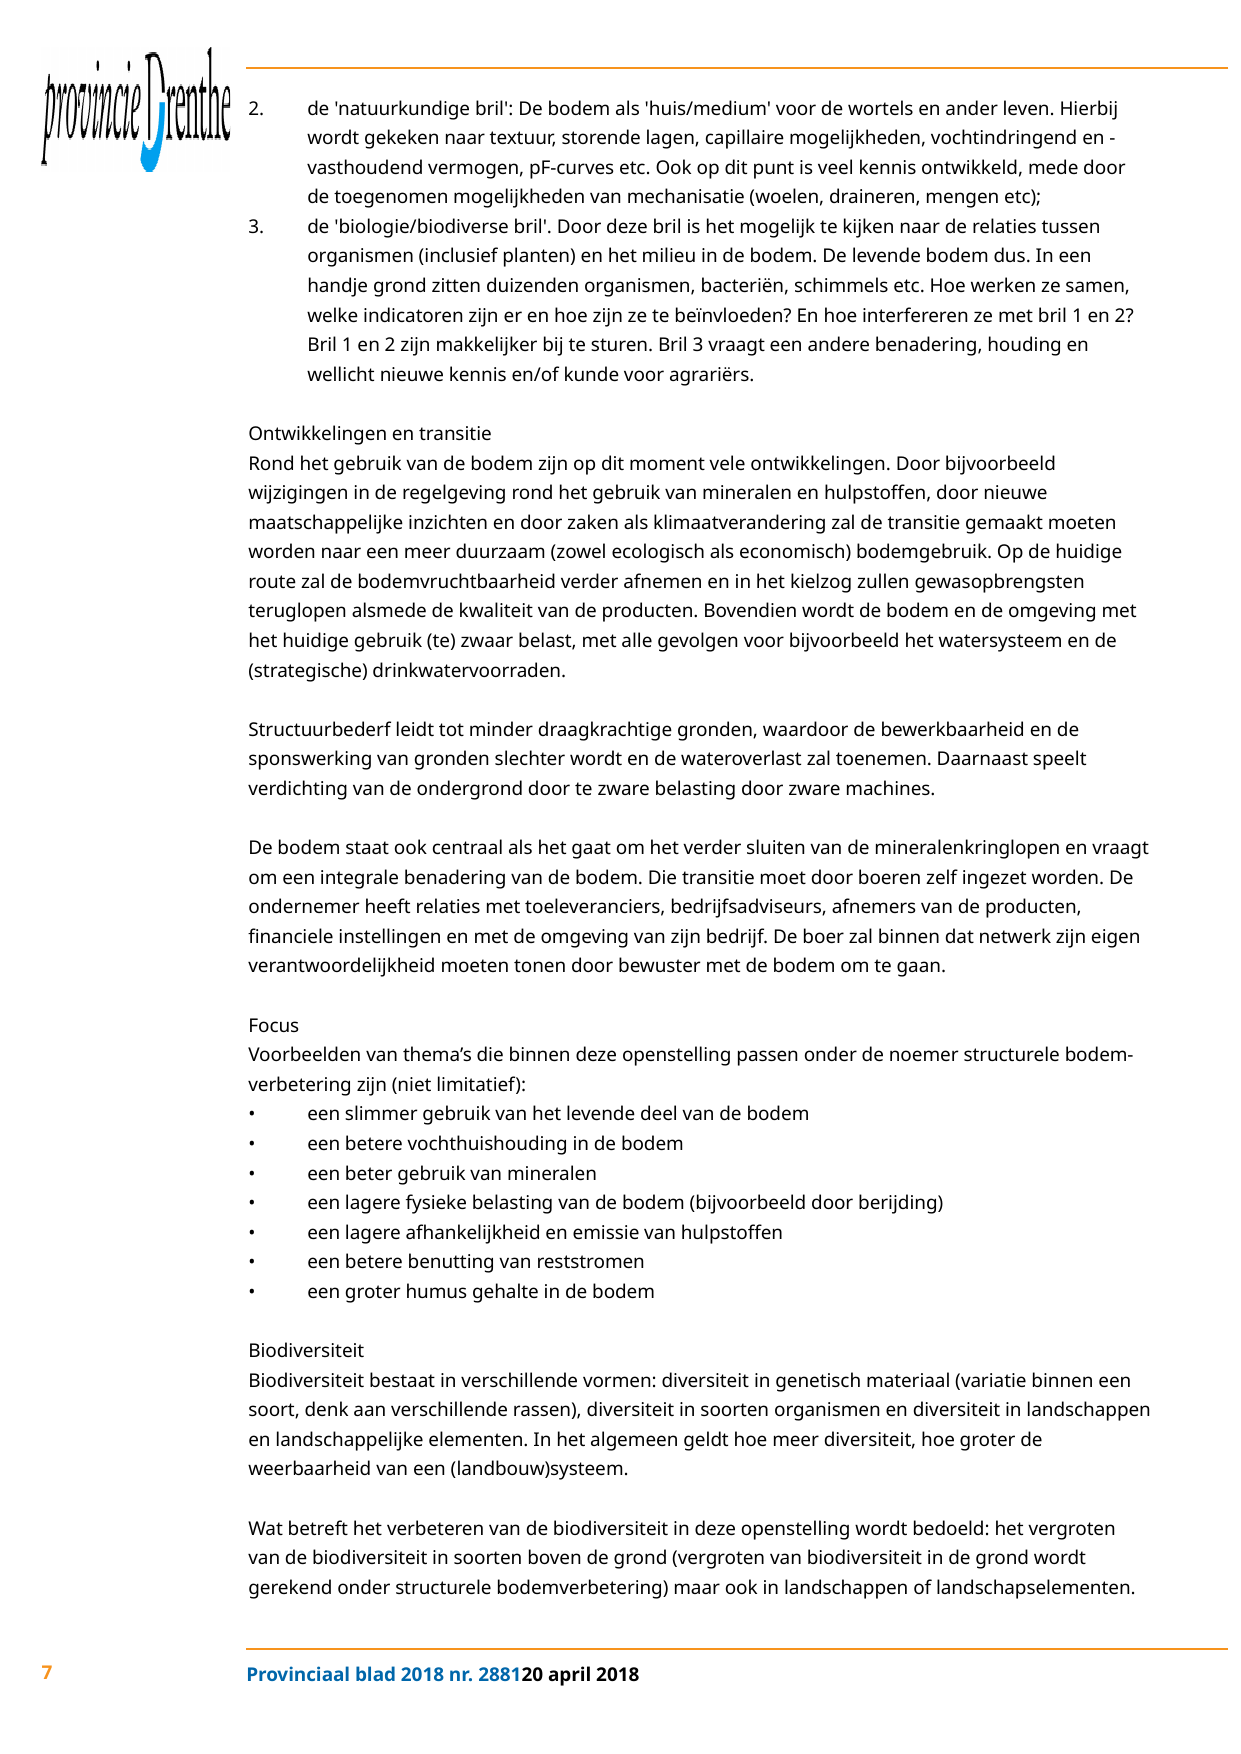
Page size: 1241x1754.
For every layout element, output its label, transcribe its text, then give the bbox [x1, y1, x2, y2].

text Structuurbederf leidt tot minder draagkrachtige gronden, waardoor de bewerkbaarheid en de sponswerking van gronden slechter wordt en de wateroverlast zal toenemen. Daarnaast speelt verdichting van de ondergrond door te zware belasting door zware machines. [248, 716, 1152, 801]
picture [41, 47, 231, 172]
text Voorbeelden van thema’s die binnen deze openstelling passen onder de noemer structurele bodem-verbetering zijn (niet limitatief): [248, 1041, 1152, 1097]
text Ontwikkelingen en transitie [248, 420, 1152, 446]
list een slimmer gebruik van het levende deel van de bodem [248, 1101, 1152, 1126]
list een beter gebruik van mineralen [248, 1160, 1152, 1186]
text Focus [248, 1012, 1152, 1038]
text Wat betreft het verbeteren van de biodiversiteit in deze openstelling wordt bedoeld: het vergroten van de biodiversiteit in soorten boven de grond (vergroten van biodiversiteit in de grond wordt gerekend onder structurele bodemverbetering) maar ook in landschappen of landschapselementen. [248, 1515, 1152, 1600]
text Rond het gebruik van de bodem zijn op dit moment vele ontwikkelingen. Door bijvoorbeeld wijzigingen in de regelgeving rond het gebruik van mineralen en hulpstoffen, door nieuwe maatschappelijke inzichten en door zaken als klimaatverandering zal de transitie gemaakt moeten worden naar een meer duurzaam (zowel ecologisch als economisch) bodemgebruik. Op de huidige route zal de bodemvruchtbaarheid verder afnemen en in het kielzog zullen gewasopbrengsten teruglopen alsmede de kwaliteit van de producten. Bovendien wordt de bodem en de omgeving met het huidige gebruik (te) zwaar belast, met alle gevolgen voor bijvoorbeeld het watersysteem en de (strategische) drinkwatervoorraden. [248, 450, 1152, 683]
list een lagere afhankelijkheid en emissie van hulpstoffen [248, 1219, 1152, 1245]
list een lagere fysieke belasting van de bodem (bijvoorbeeld door berijding) [248, 1189, 1152, 1215]
list een betere vochthuishouding in de bodem [248, 1130, 1152, 1156]
list een betere benutting van reststromen [248, 1248, 1152, 1274]
list de 'biologie/biodiverse bril'. Door deze bril is het mogelijk te kijken naar de relaties tussen organismen (inclusief planten) en het milieu in de bodem. De levende bodem dus. In een handje grond zitten duizenden organismen, bacteriën, schimmels etc. Hoe werken ze samen, welke indicatoren zijn er en hoe zijn ze te beïnvloeden? En hoe interfereren ze met bril 1 en 2? Bril 1 en 2 zijn makkelijker bij te sturen. Bril 3 vraagt een andere benadering, houding en wellicht nieuwe kennis en/of kunde voor agrariërs. [248, 213, 1152, 387]
text Biodiversiteit [248, 1337, 1152, 1363]
list een groter humus gehalte in de bodem [248, 1278, 1152, 1304]
text De bodem staat ook centraal als het gaat om het verder sluiten van de mineralenkringlopen en vraagt om een integrale benadering van de bodem. Die transitie moet door boeren zelf ingezet worden. De ondernemer heeft relaties met toeleveranciers, bedrijfsadviseurs, afnemers van de producten, financiele instellingen en met de omgeving van zijn bedrijf. De boer zal binnen dat netwerk zijn eigen verantwoordelijkheid moeten tonen door bewuster met de bodem om te gaan. [248, 834, 1152, 978]
text Biodiversiteit bestaat in verschillende vormen: diversiteit in genetisch materiaal (variatie binnen een soort, denk aan verschillende rassen), diversiteit in soorten organismen en diversiteit in landschappen en landschappelijke elementen. In het algemeen geldt hoe meer diversiteit, hoe groter de weerbaarheid van een (landbouw)systeem. [248, 1367, 1152, 1481]
list de 'natuurkundige bril': De bodem als 'huis/medium' voor de wortels en ander leven. Hierbij wordt gekeken naar textuur, storende lagen, capillaire mogelijkheden, vochtindringend en -vasthoudend vermogen, pF-curves etc. Ook op dit punt is veel kennis ontwikkeld, mede door de toegenomen mogelijkheden van mechanisatie (woelen, draineren, mengen etc); [248, 95, 1152, 209]
